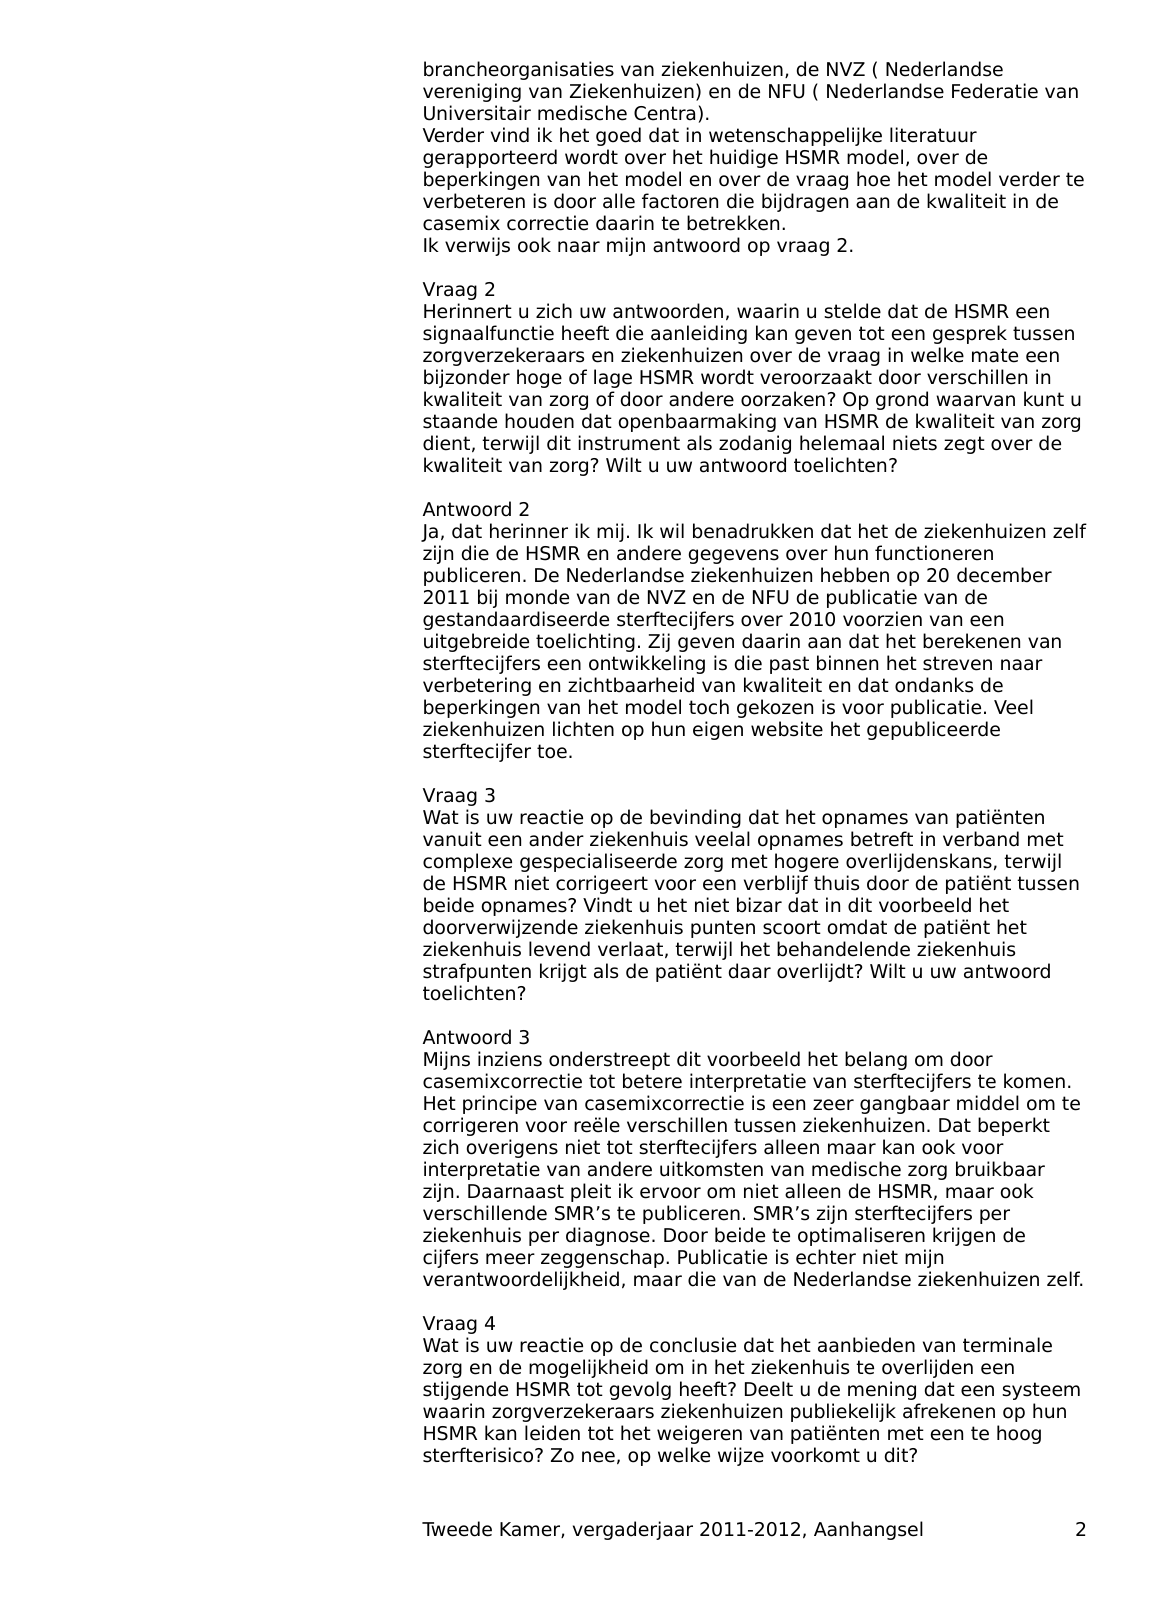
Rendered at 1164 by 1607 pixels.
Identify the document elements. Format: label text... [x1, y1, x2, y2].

text Antwoord 2 [422, 499, 1087, 521]
text Vraag 2 [422, 279, 1087, 301]
text Antwoord 3 [422, 1027, 1087, 1049]
text Vraag 4 [422, 1313, 1087, 1335]
text Wat is uw reactie op de conclusie dat het aanbieden van terminale zorg en de mogelijkheid om in het ziekenhuis te overlijden een stijgende HSMR tot gevolg heeft? Deelt u de mening dat een systeem waarin zorgverzekeraars ziekenhuizen publiekelijk afrekenen op hun HSMR kan leiden tot het weigeren van patiënten met een te hoog sterfterisico? Zo nee, op welke wijze voorkomt u dit? [422, 1335, 1087, 1467]
text Vraag 3 [422, 785, 1087, 807]
text Wat is uw reactie op de bevinding dat het opnames van patiënten vanuit een ander ziekenhuis veelal opnames betreft in verband met complexe gespecialiseerde zorg met hogere overlijdenskans, terwijl de HSMR niet corrigeert voor een verblijf thuis door de patiënt tussen beide opnames? Vindt u het niet bizar dat in dit voorbeeld het doorverwijzende ziekenhuis punten scoort omdat de patiënt het ziekenhuis levend verlaat, terwijl het behandelende ziekenhuis strafpunten krijgt als de patiënt daar overlijdt? Wilt u uw antwoord toelichten? [422, 807, 1087, 1005]
text Ja, dat herinner ik mij. Ik wil benadrukken dat het de ziekenhuizen zelf zijn die de HSMR en andere gegevens over hun functioneren publiceren. De Nederlandse ziekenhuizen hebben op 20 december 2011 bij monde van de NVZ en de NFU de publicatie van de gestandaardiseerde sterftecijfers over 2010 voorzien van een uitgebreide toelichting. Zij geven daarin aan dat het berekenen van sterftecijfers een ontwikkeling is die past binnen het streven naar verbetering en zichtbaarheid van kwaliteit en dat ondanks de beperkingen van het model toch gekozen is voor publicatie. Veel ziekenhuizen lichten op hun eigen website het gepubliceerde sterftecijfer toe. [422, 521, 1087, 763]
text Mijns inziens onderstreept dit voorbeeld het belang om door casemixcorrectie tot betere interpretatie van sterftecijfers te komen. Het principe van casemixcorrectie is een zeer gangbaar middel om te corrigeren voor reële verschillen tussen ziekenhuizen. Dat beperkt zich overigens niet tot sterftecijfers alleen maar kan ook voor interpretatie van andere uitkomsten van medische zorg bruikbaar zijn. Daarnaast pleit ik ervoor om niet alleen de HSMR, maar ook verschillende SMR’s te publiceren. SMR’s zijn sterftecijfers per ziekenhuis per diagnose. Door beide te optimaliseren krijgen de cijfers meer zeggenschap. Publicatie is echter niet mijn verantwoordelijkheid, maar die van de Nederlandse ziekenhuizen zelf. [422, 1049, 1087, 1291]
text Herinnert u zich uw antwoorden, waarin u stelde dat de HSMR een signaalfunctie heeft die aanleiding kan geven tot een gesprek tussen zorgverzekeraars en ziekenhuizen over de vraag in welke mate een bijzonder hoge of lage HSMR wordt veroorzaakt door verschillen in kwaliteit van zorg of door andere oorzaken? Op grond waarvan kunt u staande houden dat openbaarmaking van HSMR de kwaliteit van zorg dient, terwijl dit instrument als zodanig helemaal niets zegt over de kwaliteit van zorg? Wilt u uw antwoord toelichten? [422, 301, 1087, 477]
text Ik verwijs ook naar mijn antwoord op vraag 2. [422, 235, 1087, 257]
text brancheorganisaties van ziekenhuizen, de NVZ ( Nederlandse vereniging van Ziekenhuizen) en de NFU ( Nederlandse Federatie van Universitair medische Centra). [422, 59, 1087, 125]
text Verder vind ik het goed dat in wetenschappelijke literatuur gerapporteerd wordt over het huidige HSMR model, over de beperkingen van het model en over de vraag hoe het model verder te verbeteren is door alle factoren die bijdragen aan de kwaliteit in de casemix correctie daarin te betrekken. [422, 125, 1087, 235]
